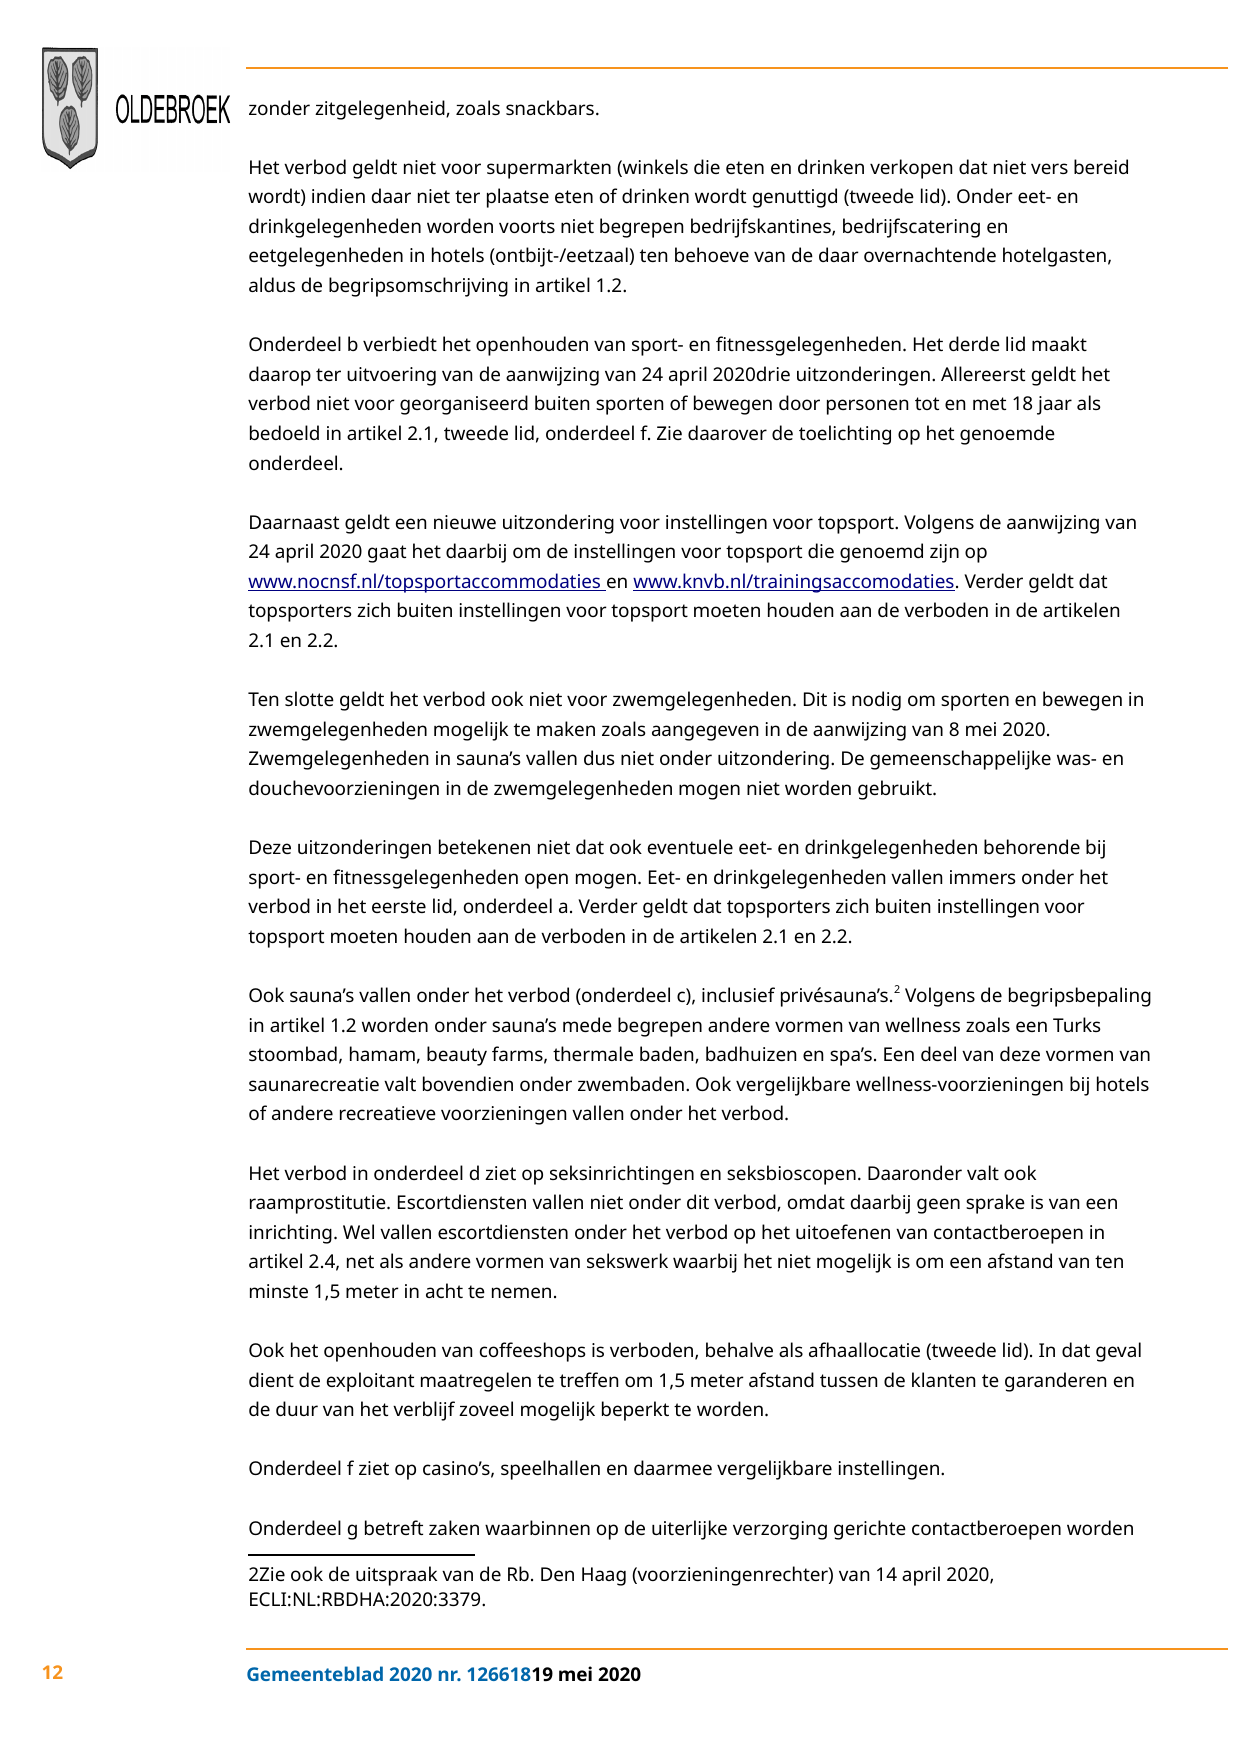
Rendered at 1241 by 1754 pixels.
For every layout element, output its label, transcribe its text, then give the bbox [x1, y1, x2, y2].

picture [41, 47, 231, 172]
text Het verbod geldt niet voor supermarkten (winkels die eten en drinken verkopen dat niet vers bereid wordt) indien daar niet ter plaatse eten of drinken wordt genuttigd (tweede lid). Onder eet- en drinkgelegenheden worden voorts niet begrepen bedrijfskantines, bedrijfscatering en eetgelegenheden in hotels (ontbijt-/eetzaal) ten behoeve van de daar overnachtende hotelgasten, aldus de begripsomschrijving in artikel 1.2. [248, 154, 1152, 298]
text Ook het openhouden van coffeeshops is verboden, behalve als afhaallocatie (tweede lid). In dat geval dient de exploitant maatregelen te treffen om 1,5 meter afstand tussen de klanten te garanderen en de duur van het verblijf zoveel mogelijk beperkt te worden. [248, 1337, 1152, 1422]
text Het verbod in onderdeel d ziet op seksinrichtingen en seksbioscopen. Daaronder valt ook raamprostitutie. Escortdiensten vallen niet onder dit verbod, omdat daarbij geen sprake is van een inrichting. Wel vallen escortdiensten onder het verbod op het uitoefenen van contactberoepen in artikel 2.4, net als andere vormen van sekswerk waarbij het niet mogelijk is om een afstand van ten minste 1,5 meter in acht te nemen. [248, 1160, 1152, 1304]
text Zie ook de uitspraak van de Rb. Den Haag (voorzieningenrechter) van 14 april 2020, ECLI:NL:RBDHA:2020:3379. [248, 1561, 1152, 1612]
text Onderdeel b verbiedt het openhouden van sport- en fitnessgelegenheden. Het derde lid maakt daarop ter uitvoering van de aanwijzing van 24 april 2020drie uitzonderingen. Allereerst geldt het verbod niet voor georganiseerd buiten sporten of bewegen door personen tot en met 18 jaar als bedoeld in artikel 2.1, tweede lid, onderdeel f. Zie daarover de toelichting op het genoemde onderdeel. [248, 331, 1152, 476]
text Deze uitzonderingen betekenen niet dat ook eventuele eet- en drinkgelegenheden behorende bij sport- en fitnessgelegenheden open mogen. Eet- en drinkgelegenheden vallen immers onder het verbod in het eerste lid, onderdeel a. Verder geldt dat topsporters zich buiten instellingen voor topsport moeten houden aan de verboden in de artikelen 2.1 en 2.2. [248, 834, 1152, 949]
text Ten slotte geldt het verbod ook niet voor zwemgelegenheden. Dit is nodig om sporten en bewegen in zwemgelegenheden mogelijk te maken zoals aangegeven in de aanwijzing van 8 mei 2020. Zwemgelegenheden in sauna’s vallen dus niet onder uitzondering. De gemeenschappelijke was- en douchevoorzieningen in de zwemgelegenheden mogen niet worden gebruikt. [248, 686, 1152, 801]
text Daarnaast geldt een nieuwe uitzondering voor instellingen voor topsport. Volgens de aanwijzing van 24 april 2020 gaat het daarbij om de instellingen voor topsport die genoemd zijn op www.nocnsf.nl/topsportaccommodaties en www.knvb.nl/trainingsaccomodaties. Verder geldt dat topsporters zich buiten instellingen voor topsport moeten houden aan de verboden in de artikelen 2.1 en 2.2. [248, 509, 1152, 653]
text Onderdeel g betreft zaken waarbinnen op de uiterlijke verzorging gerichte contactberoepen worden [248, 1515, 1152, 1541]
text Ook sauna’s vallen onder het verbod (onderdeel c), inclusief privésauna’s. Volgens de begripsbepaling in artikel 1.2 worden onder sauna’s mede begrepen andere vormen van wellness zoals een Turks stoombad, hamam, beauty farms, thermale baden, badhuizen en spa’s. Een deel van deze vormen van saunarecreatie valt bovendien onder zwembaden. Ook vergelijkbare wellness-voorzieningen bij hotels of andere recreatieve voorzieningen vallen onder het verbod. [248, 982, 1152, 1126]
text Onderdeel f ziet op casino’s, speelhallen en daarmee vergelijkbare instellingen. [248, 1456, 1152, 1481]
text zonder zitgelegenheid, zoals snackbars. [248, 95, 1152, 121]
